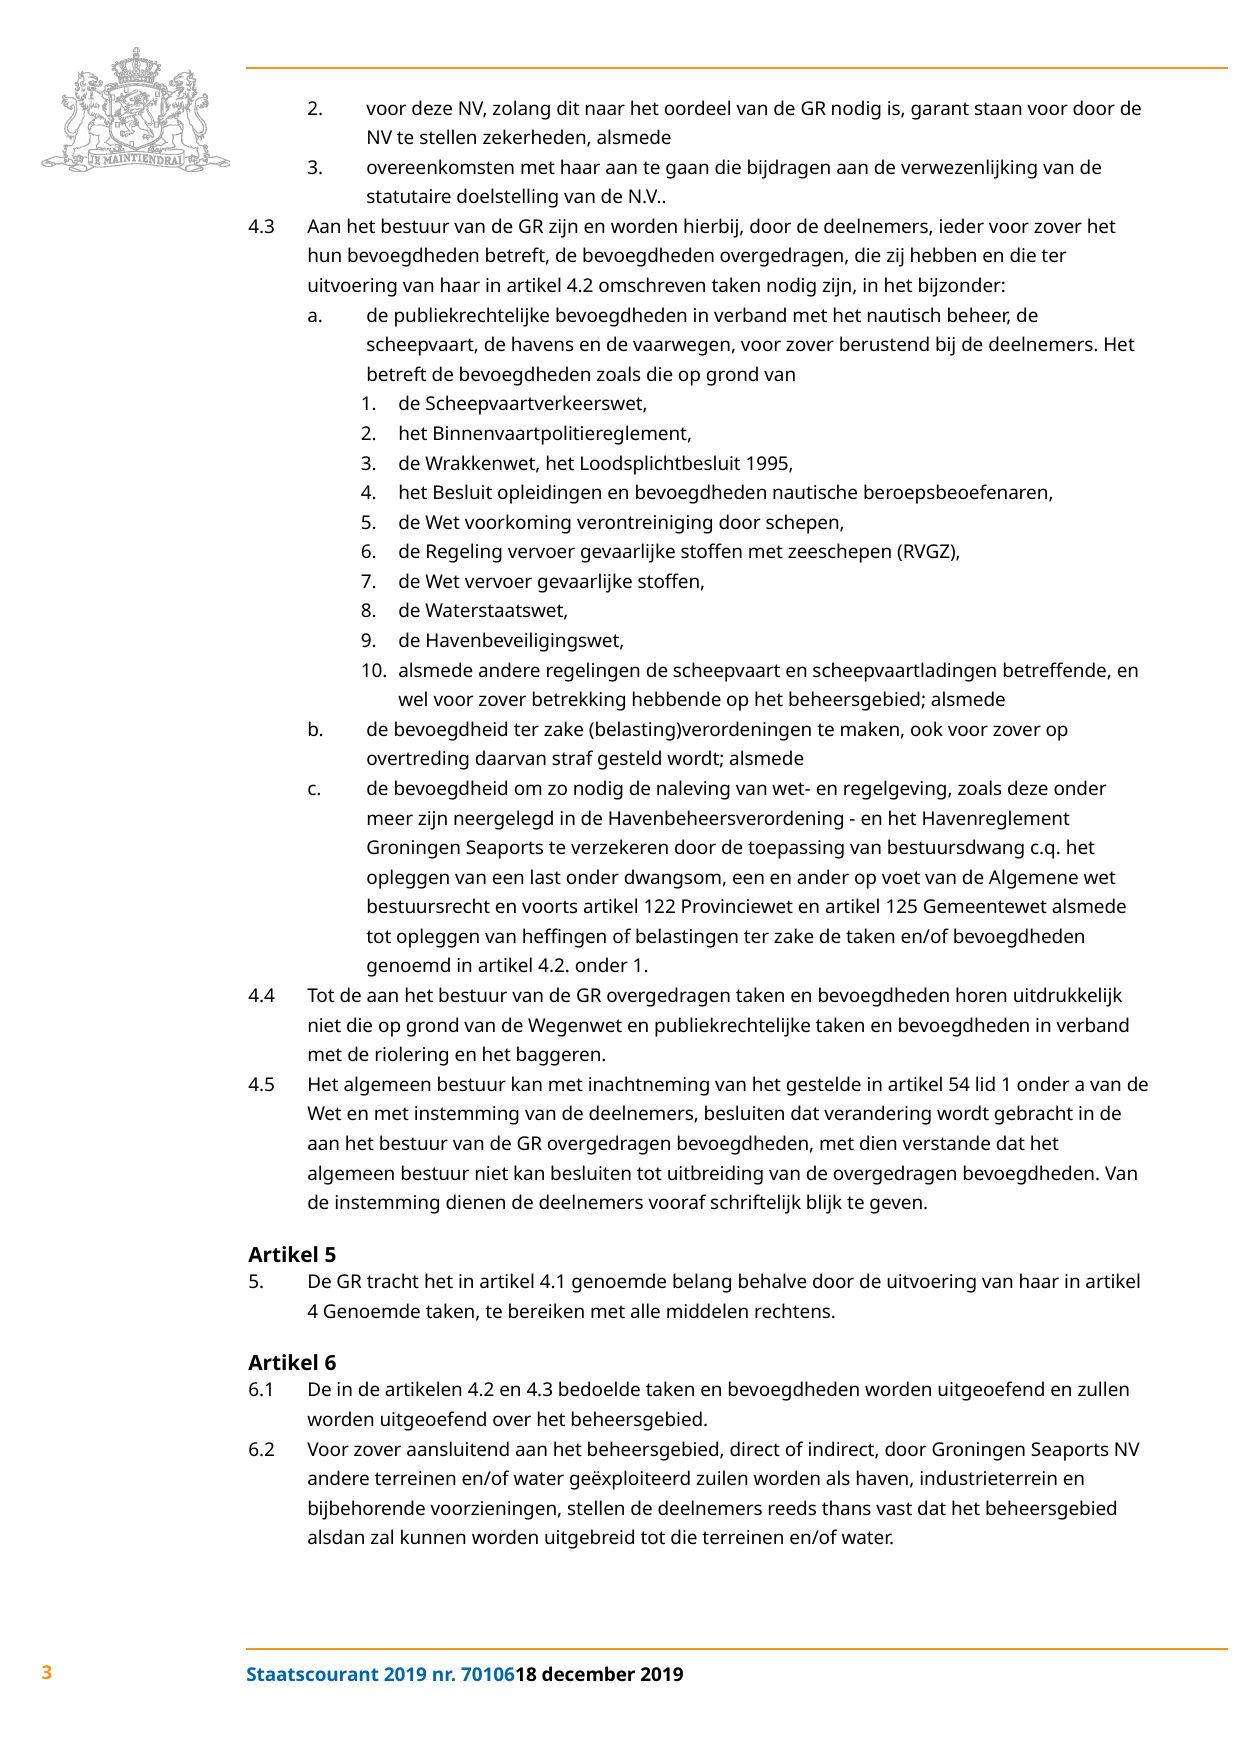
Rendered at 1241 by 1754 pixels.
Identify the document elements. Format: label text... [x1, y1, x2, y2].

list de Havenbeveiligingswet, [361, 627, 1152, 653]
list Tot de aan het bestuur van de GR overgedragen taken en bevoegdheden horen uitdrukkelijk niet die op grond van de Wegenwet en publiekrechtelijke taken en bevoegdheden in verband met de riolering en het baggeren. [248, 982, 1152, 1067]
list de publiekrechtelijke bevoegdheden in verband met het nautisch beheer, de scheepvaart, de havens en de vaarwegen, voor zover berustend bij de deelnemers. Het betreft de bevoegdheden zoals die op grond van [307, 302, 1152, 387]
list Voor zover aansluitend aan het beheersgebied, direct of indirect, door Groningen Seaports NV andere terreinen en/of water geëxploiteerd zuilen worden als haven, industrieterrein en bijbehorende voorzieningen, stellen de deelnemers reeds thans vast dat het beheersgebied alsdan zal kunnen worden uitgebreid tot die terreinen en/of water. [248, 1436, 1152, 1550]
list De in de artikelen 4.2 en 4.3 bedoelde taken en bevoegdheden worden uitgeoefend en zullen worden uitgeoefend over het beheersgebied. [248, 1377, 1152, 1432]
list de Regeling vervoer gevaarlijke stoffen met zeeschepen (RVGZ), [361, 538, 1152, 564]
list alsmede andere regelingen de scheepvaart en scheepvaartladingen betreffende, en wel voor zover betrekking hebbende op het beheersgebied; alsmede [361, 657, 1152, 712]
list Aan het bestuur van de GR zijn en worden hierbij, door de deelnemers, ieder voor zover het hun bevoegdheden betreft, de bevoegdheden overgedragen, die zij hebben en die ter uitvoering van haar in artikel 4.2 omschreven taken nodig zijn, in het bijzonder: [248, 213, 1152, 298]
list de bevoegdheid om zo nodig de naleving van wet- en regelgeving, zoals deze onder meer zijn neergelegd in de Havenbeheersverordening - en het Havenreglement Groningen Seaports te verzekeren door de toepassing van bestuursdwang c.q. het opleggen van een last onder dwangsom, een en ander op voet van de Algemene wet bestuursrecht en voorts artikel 122 Provinciewet en artikel 125 Gemeentewet alsmede tot opleggen van heffingen of belastingen ter zake de taken en/of bevoegdheden genoemd in artikel 4.2. onder 1. [307, 775, 1152, 978]
list de Wet voorkoming verontreiniging door schepen, [361, 509, 1152, 535]
list voor deze NV, zolang dit naar het oordeel van de GR nodig is, garant staan voor door de NV te stellen zekerheden, alsmede [307, 95, 1152, 150]
list het Binnenvaartpolitiereglement, [361, 420, 1152, 446]
list overeenkomsten met haar aan te gaan die bijdragen aan de verwezenlijking van de statutaire doelstelling van de N.V.. [307, 154, 1152, 209]
text Artikel 5 [248, 1240, 1152, 1268]
list de bevoegdheid ter zake (belasting)verordeningen te maken, ook voor zover op overtreding daarvan straf gesteld wordt; alsmede [307, 716, 1152, 771]
list de Wrakkenwet, het Loodsplichtbesluit 1995, [361, 450, 1152, 476]
list Het algemeen bestuur kan met inachtneming van het gestelde in artikel 54 lid 1 onder a van de Wet en met instemming van de deelnemers, besluiten dat verandering wordt gebracht in de aan het bestuur van de GR overgedragen bevoegdheden, met dien verstande dat het algemeen bestuur niet kan besluiten tot uitbreiding van de overgedragen bevoegdheden. Van de instemming dienen de deelnemers vooraf schriftelijk blijk te geven. [248, 1071, 1152, 1215]
list De GR tracht het in artikel 4.1 genoemde belang behalve door de uitvoering van haar in artikel 4 Genoemde taken, te bereiken met alle middelen rechtens. [248, 1268, 1152, 1323]
list het Besluit opleidingen en bevoegdheden nautische beroepsbeoefenaren, [361, 479, 1152, 505]
picture [41, 47, 231, 172]
list de Wet vervoer gevaarlijke stoffen, [361, 568, 1152, 594]
list de Waterstaatswet, [361, 598, 1152, 623]
list de Scheepvaartverkeerswet, [361, 391, 1152, 416]
text Artikel 6 [248, 1348, 1152, 1377]
